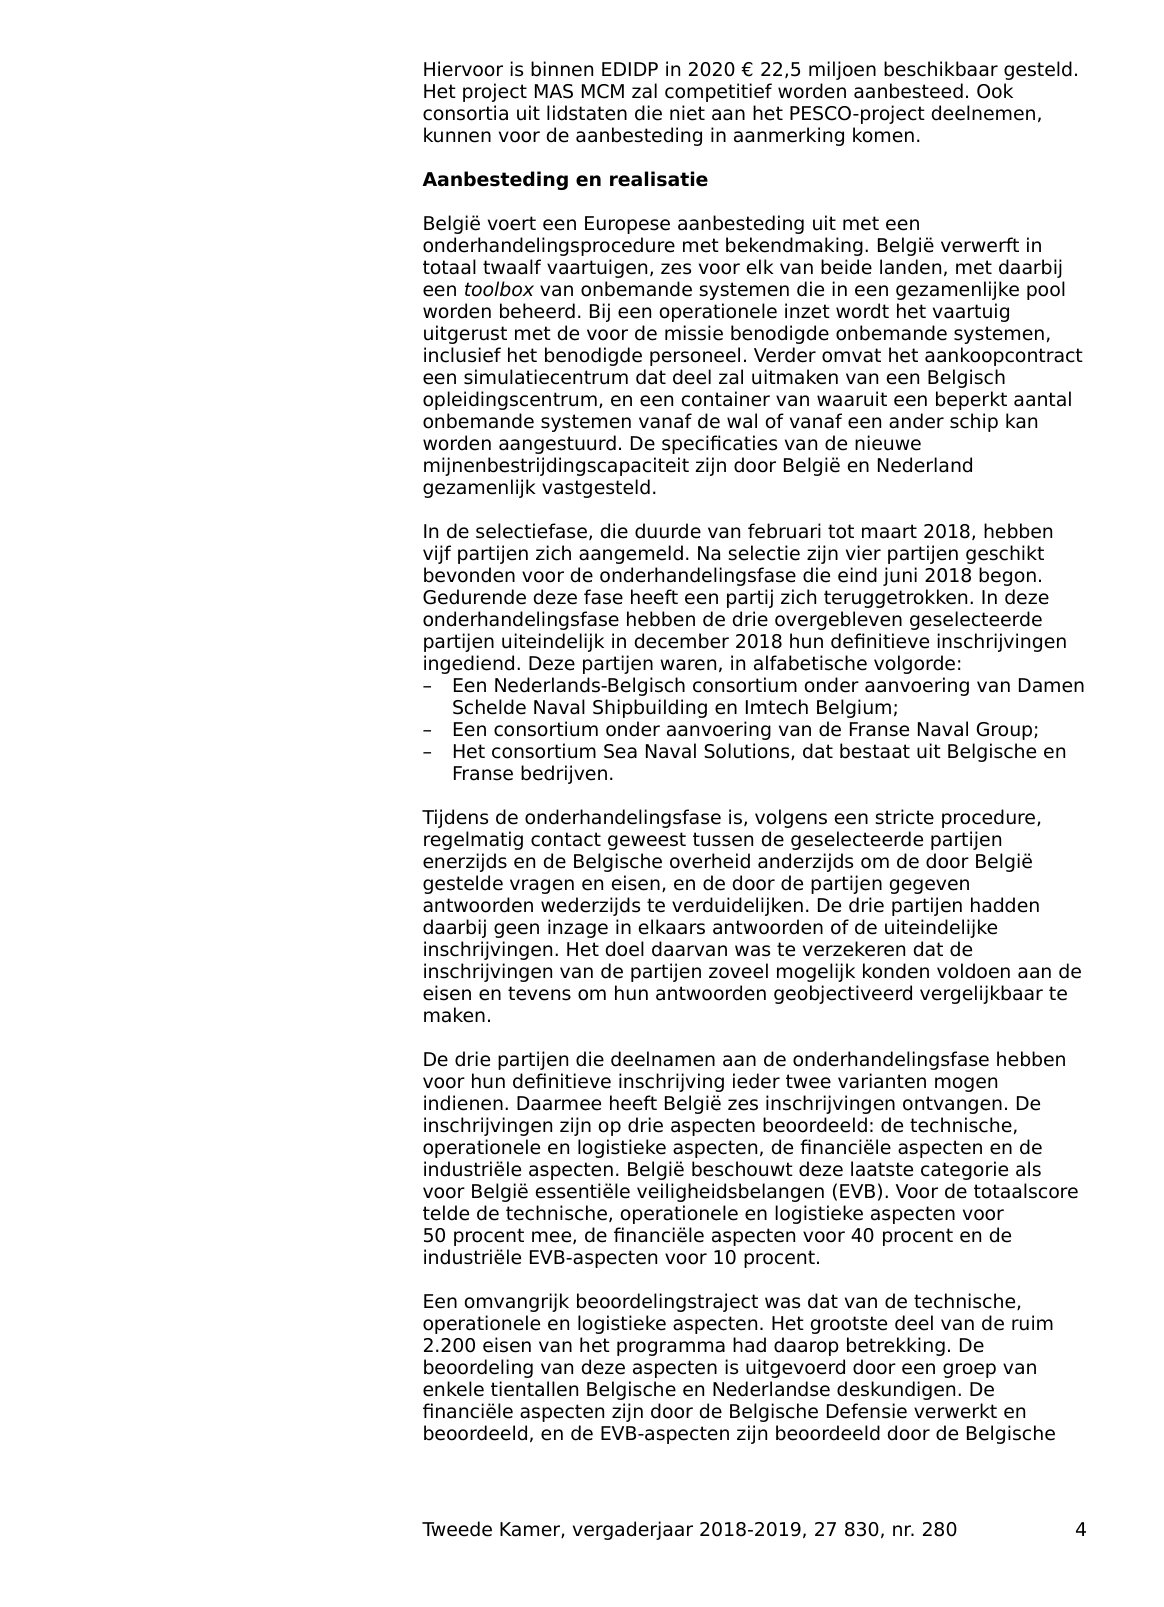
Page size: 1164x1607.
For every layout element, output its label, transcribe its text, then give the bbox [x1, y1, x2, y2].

text – Het consortium Sea Naval Solutions, dat bestaat uit Belgische en Franse bedrijven. [422, 741, 1087, 785]
text – Een consortium onder aanvoering van de Franse Naval Group; [422, 719, 1087, 741]
text – Een Nederlands-Belgisch consortium onder aanvoering van Damen Schelde Naval Shipbuilding en Imtech Belgium; [422, 675, 1087, 719]
text België voert een Europese aanbesteding uit met een onderhandelingsprocedure met bekendmaking. België verwerft in totaal twaalf vaartuigen, zes voor elk van beide landen, met daarbij een toolbox van onbemande systemen die in een gezamenlijke pool worden beheerd. Bij een operationele inzet wordt het vaartuig uitgerust met de voor de missie benodigde onbemande systemen, inclusief het benodigde personeel. Verder omvat het aankoopcontract een simulatiecentrum dat deel zal uitmaken van een Belgisch opleidingscentrum, en een container van waaruit een beperkt aantal onbemande systemen vanaf de wal of vanaf een ander schip kan worden aangestuurd. De specificaties van de nieuwe mijnenbestrijdingscapaciteit zijn door België en Nederland gezamenlijk vastgesteld. [422, 213, 1087, 499]
text In de selectiefase, die duurde van februari tot maart 2018, hebben vijf partijen zich aangemeld. Na selectie zijn vier partijen geschikt bevonden voor de onderhandelingsfase die eind juni 2018 begon. Gedurende deze fase heeft een partij zich teruggetrokken. In deze onderhandelingsfase hebben de drie overgebleven geselecteerde partijen uiteindelijk in december 2018 hun definitieve inschrijvingen ingediend. Deze partijen waren, in alfabetische volgorde: [422, 521, 1087, 675]
text Tijdens de onderhandelingsfase is, volgens een stricte procedure, regelmatig contact geweest tussen de geselecteerde partijen enerzijds en de Belgische overheid anderzijds om de door België gestelde vragen en eisen, en de door de partijen gegeven antwoorden wederzijds te verduidelijken. De drie partijen hadden daarbij geen inzage in elkaars antwoorden of de uiteindelijke inschrijvingen. Het doel daarvan was te verzekeren dat de inschrijvingen van de partijen zoveel mogelijk konden voldoen aan de eisen en tevens om hun antwoorden geobjectiveerd vergelijkbaar te maken. [422, 807, 1087, 1027]
text De drie partijen die deelnamen aan de onderhandelingsfase hebben voor hun definitieve inschrijving ieder twee varianten mogen indienen. Daarmee heeft België zes inschrijvingen ontvangen. De inschrijvingen zijn op drie aspecten beoordeeld: de technische, operationele en logistieke aspecten, de financiële aspecten en de industriële aspecten. België beschouwt deze laatste categorie als voor België essentiële veiligheidsbelangen (EVB). Voor de totaalscore telde de technische, operationele en logistieke aspecten voor 50 procent mee, de financiële aspecten voor 40 procent en de industriële EVB-aspecten voor 10 procent. [422, 1049, 1087, 1269]
text Hiervoor is binnen EDIDP in 2020 € 22,5 miljoen beschikbaar gesteld. Het project MAS MCM zal competitief worden aanbesteed. Ook consortia uit lidstaten die niet aan het PESCO-project deelnemen, kunnen voor de aanbesteding in aanmerking komen. [422, 59, 1087, 147]
text Een omvangrijk beoordelingstraject was dat van de technische, operationele en logistieke aspecten. Het grootste deel van de ruim 2.200 eisen van het programma had daarop betrekking. De beoordeling van deze aspecten is uitgevoerd door een groep van enkele tientallen Belgische en Nederlandse deskundigen. De financiële aspecten zijn door de Belgische Defensie verwerkt en beoordeeld, en de EVB-aspecten zijn beoordeeld door de Belgische [422, 1291, 1087, 1445]
subtitle Aanbesteding en realisatie [422, 169, 1087, 191]
